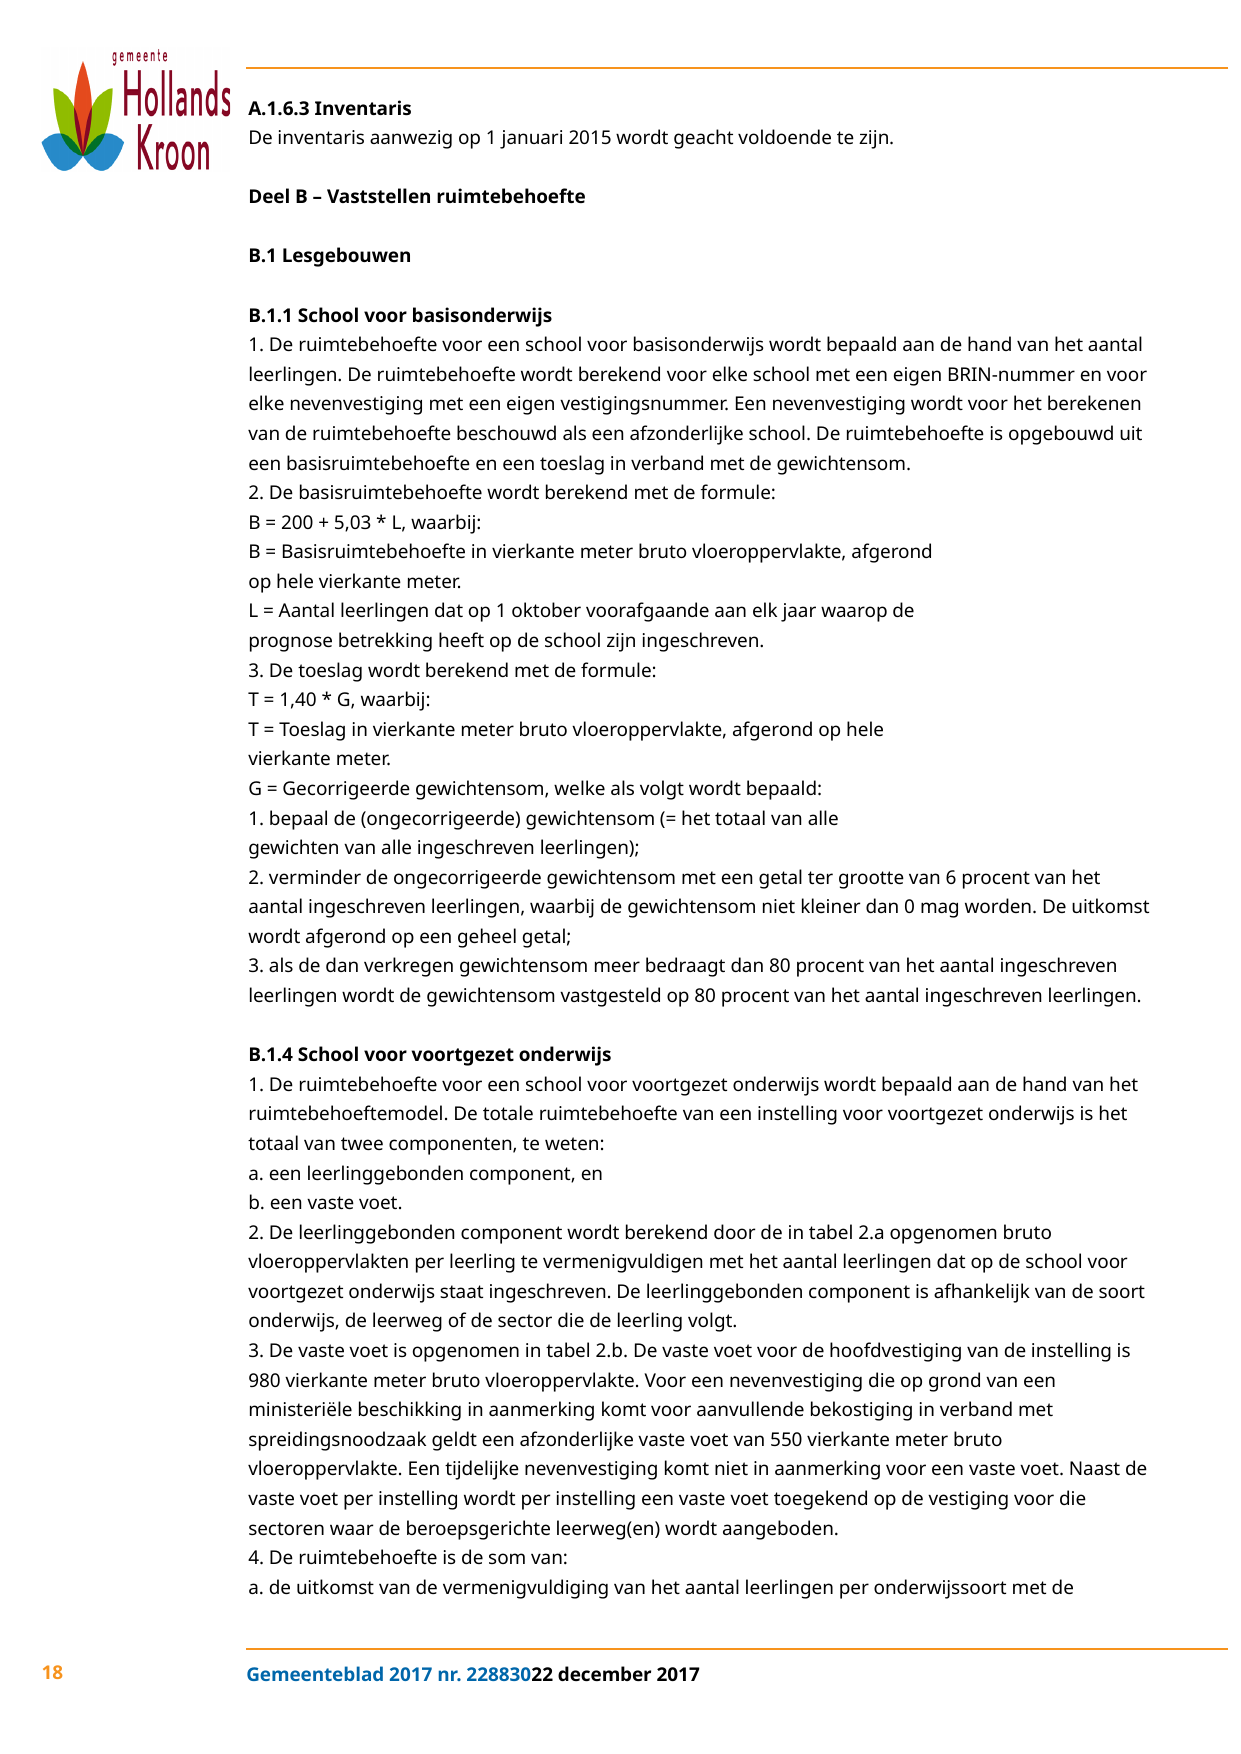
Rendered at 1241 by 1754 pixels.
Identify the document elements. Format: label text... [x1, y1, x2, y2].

text b. een vaste voet. [248, 1189, 1152, 1215]
text 2. verminder de ongecorrigeerde gewichtensom met een getal ter grootte van 6 procent van het aantal ingeschreven leerlingen, waarbij de gewichtensom niet kleiner dan 0 mag worden. De uitkomst wordt afgerond op een geheel getal; [248, 864, 1152, 949]
text 2. De leerlinggebonden component wordt berekend door de in tabel 2.a opgenomen bruto vloeroppervlakten per leerling te vermenigvuldigen met het aantal leerlingen dat op de school voor voortgezet onderwijs staat ingeschreven. De leerlinggebonden component is afhankelijk van de soort onderwijs, de leerweg of de sector die de leerling volgt. [248, 1219, 1152, 1333]
text De inventaris aanwezig op 1 januari 2015 wordt geacht voldoende te zijn. [248, 124, 1152, 150]
text B = 200 + 5,03 * L, waarbij: [248, 509, 1152, 535]
text B.1 Lesgebouwen [248, 243, 1152, 268]
text 3. De vaste voet is opgenomen in tabel 2.b. De vaste voet voor de hoofdvestiging van de instelling is 980 vierkante meter bruto vloeroppervlakte. Voor een nevenvestiging die op grond van een ministeriële beschikking in aanmerking komt voor aanvullende bekostiging in verband met spreidingsnoodzaak geldt een afzonderlijke vaste voet van 550 vierkante meter bruto vloeroppervlakte. Een tijdelijke nevenvestiging komt niet in aanmerking voor een vaste voet. Naast de vaste voet per instelling wordt per instelling een vaste voet toegekend op de vestiging voor die sectoren waar de beroepsgerichte leerweg(en) wordt aangeboden. [248, 1337, 1152, 1541]
text 1. De ruimtebehoefte voor een school voor basisonderwijs wordt bepaald aan de hand van het aantal leerlingen. De ruimtebehoefte wordt berekend voor elke school met een eigen BRIN-nummer en voor elke nevenvestiging met een eigen vestigingsnummer. Een nevenvestiging wordt voor het berekenen van de ruimtebehoefte beschouwd als een afzonderlijke school. De ruimtebehoefte is opgebouwd uit een basisruimtebehoefte en een toeslag in verband met de gewichtensom. [248, 331, 1152, 476]
text 2. De basisruimtebehoefte wordt berekend met de formule: [248, 479, 1152, 505]
text B.1.4 School voor voortgezet onderwijs [248, 1041, 1152, 1067]
text a. een leerlinggebonden component, en [248, 1160, 1152, 1186]
text B = Basisruimtebehoefte in vierkante meter bruto vloeroppervlakte, afgerond [248, 538, 1152, 564]
picture [41, 47, 231, 172]
text T = Toeslag in vierkante meter bruto vloeroppervlakte, afgerond op hele [248, 716, 1152, 742]
text gewichten van alle ingeschreven leerlingen); [248, 834, 1152, 860]
text 1. bepaal de (ongecorrigeerde) gewichtensom (= het totaal van alle [248, 805, 1152, 831]
text 3. als de dan verkregen gewichtensom meer bedraagt dan 80 procent van het aantal ingeschreven leerlingen wordt de gewichtensom vastgesteld op 80 procent van het aantal ingeschreven leerlingen. [248, 953, 1152, 1008]
text A.1.6.3 Inventaris [248, 95, 1152, 121]
text prognose betrekking heeft op de school zijn ingeschreven. [248, 627, 1152, 653]
text vierkante meter. [248, 746, 1152, 771]
text 4. De ruimtebehoefte is de som van: [248, 1544, 1152, 1570]
text B.1.1 School voor basisonderwijs [248, 302, 1152, 328]
text a. de uitkomst van de vermenigvuldiging van het aantal leerlingen per onderwijssoort met de [248, 1574, 1152, 1600]
text G = Gecorrigeerde gewichtensom, welke als volgt wordt bepaald: [248, 775, 1152, 801]
text L = Aantal leerlingen dat op 1 oktober voorafgaande aan elk jaar waarop de [248, 598, 1152, 623]
text 1. De ruimtebehoefte voor een school voor voortgezet onderwijs wordt bepaald aan de hand van het ruimtebehoeftemodel. De totale ruimtebehoefte van een instelling voor voortgezet onderwijs is het totaal van twee componenten, te weten: [248, 1071, 1152, 1156]
text 3. De toeslag wordt berekend met de formule: [248, 657, 1152, 683]
text Deel B – Vaststellen ruimtebehoefte [248, 183, 1152, 209]
text op hele vierkante meter. [248, 568, 1152, 594]
text T = 1,40 * G, waarbij: [248, 686, 1152, 712]
